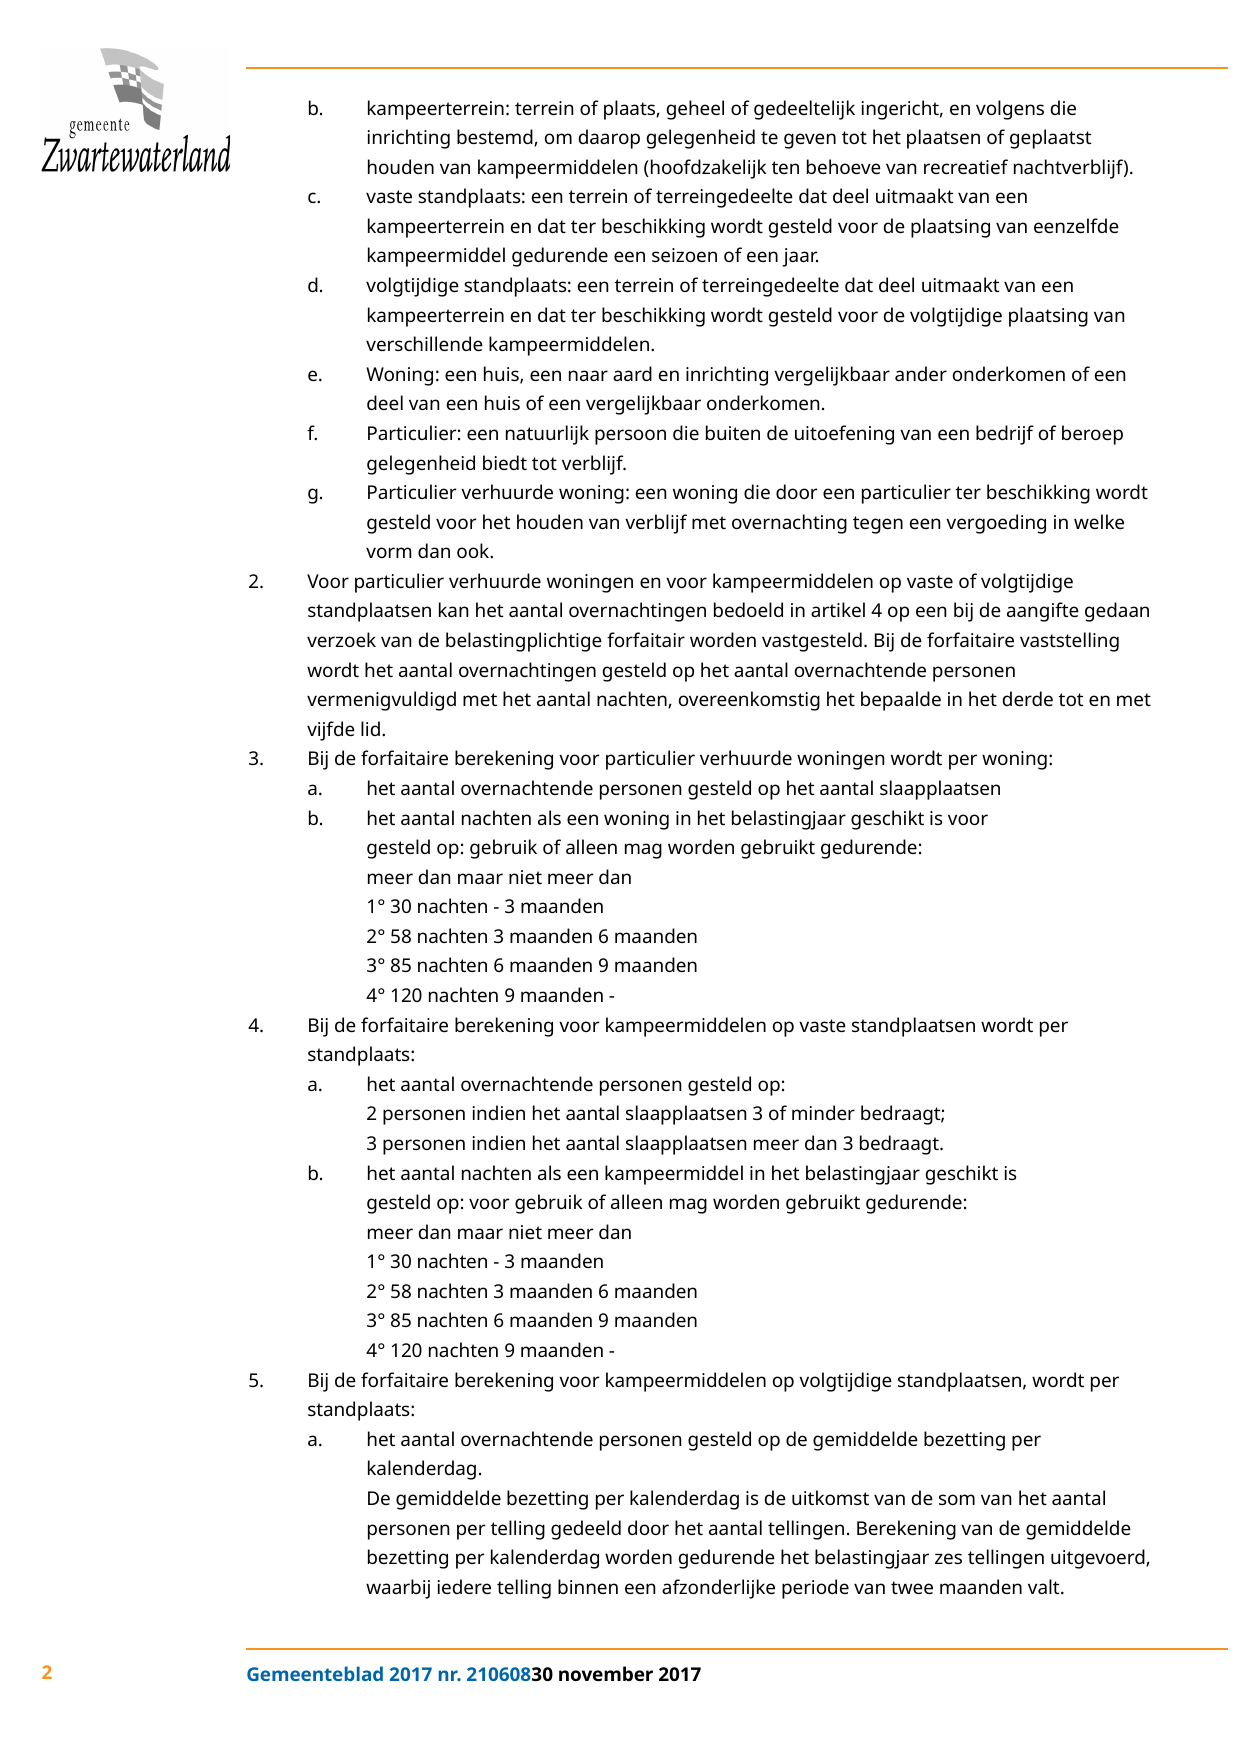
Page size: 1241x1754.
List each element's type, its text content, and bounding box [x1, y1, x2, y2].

list vaste standplaats: een terrein of terreingedeelte dat deel uitmaakt van een kampeerterrein en dat ter beschikking wordt gesteld voor de plaatsing van eenzelfde kampeermiddel gedurende een seizoen of een jaar. [307, 183, 1152, 268]
list gesteld op: voor gebruik of alleen mag worden gebruikt gedurende: [307, 1189, 1152, 1215]
list 3 personen indien het aantal slaapplaatsen meer dan 3 bedraagt. [307, 1130, 1152, 1156]
list 4° 120 nachten 9 maanden - [307, 982, 1152, 1008]
picture [41, 47, 231, 172]
list Particulier: een natuurlijk persoon die buiten de uitoefening van een bedrijf of beroep gelegenheid biedt tot verblijf. [307, 420, 1152, 476]
list Bij de forfaitaire berekening voor kampeermiddelen op volgtijdige standplaatsen, wordt per standplaats: [248, 1367, 1152, 1422]
list Bij de forfaitaire berekening voor particulier verhuurde woningen wordt per woning: [248, 746, 1152, 771]
list 4° 120 nachten 9 maanden - [307, 1337, 1152, 1363]
list het aantal overnachtende personen gesteld op het aantal slaapplaatsen [307, 775, 1152, 801]
list 2 personen indien het aantal slaapplaatsen 3 of minder bedraagt; [307, 1101, 1152, 1126]
list Woning: een huis, een naar aard en inrichting vergelijkbaar ander onderkomen of een deel van een huis of een vergelijkbaar onderkomen. [307, 361, 1152, 416]
list 2° 58 nachten 3 maanden 6 maanden [307, 923, 1152, 949]
list De gemiddelde bezetting per kalenderdag is de uitkomst van de som van het aantal personen per telling gedeeld door het aantal tellingen. Berekening van de gemiddelde bezetting per kalenderdag worden gedurende het belastingjaar zes tellingen uitgevoerd, waarbij iedere telling binnen een afzonderlijke periode van twee maanden valt. [307, 1485, 1152, 1600]
list Bij de forfaitaire berekening voor kampeermiddelen op vaste standplaatsen wordt per standplaats: [248, 1012, 1152, 1067]
list Voor particulier verhuurde woningen en voor kampeermiddelen op vaste of volgtijdige standplaatsen kan het aantal overnachtingen bedoeld in artikel 4 op een bij de aangifte gedaan verzoek van de belastingplichtige forfaitair worden vastgesteld. Bij de forfaitaire vaststelling wordt het aantal overnachtingen gesteld op het aantal overnachtende personen vermenigvuldigd met het aantal nachten, overeenkomstig het bepaalde in het derde tot en met vijfde lid. [248, 568, 1152, 742]
list 1° 30 nachten - 3 maanden [307, 1248, 1152, 1274]
list het aantal overnachtende personen gesteld op de gemiddelde bezetting per kalenderdag. [307, 1426, 1152, 1481]
list 3° 85 nachten 6 maanden 9 maanden [307, 1308, 1152, 1333]
list het aantal nachten als een kampeermiddel in het belastingjaar geschikt is [307, 1160, 1152, 1186]
list 3° 85 nachten 6 maanden 9 maanden [307, 953, 1152, 978]
list meer dan maar niet meer dan [307, 1219, 1152, 1245]
list het aantal overnachtende personen gesteld op: [307, 1071, 1152, 1097]
list meer dan maar niet meer dan [307, 864, 1152, 890]
list volgtijdige standplaats: een terrein of terreingedeelte dat deel uitmaakt van een kampeerterrein en dat ter beschikking wordt gesteld voor de volgtijdige plaatsing van verschillende kampeermiddelen. [307, 272, 1152, 357]
list het aantal nachten als een woning in het belastingjaar geschikt is voor [307, 805, 1152, 831]
list 1° 30 nachten - 3 maanden [307, 893, 1152, 919]
list Particulier verhuurde woning: een woning die door een particulier ter beschikking wordt gesteld voor het houden van verblijf met overnachting tegen een vergoeding in welke vorm dan ook. [307, 479, 1152, 564]
list gesteld op: gebruik of alleen mag worden gebruikt gedurende: [307, 834, 1152, 860]
list 2° 58 nachten 3 maanden 6 maanden [307, 1278, 1152, 1304]
list kampeerterrein: terrein of plaats, geheel of gedeeltelijk ingericht, en volgens die inrichting bestemd, om daarop gelegenheid te geven tot het plaatsen of geplaatst houden van kampeermiddelen (hoofdzakelijk ten behoeve van recreatief nachtverblijf). [307, 95, 1152, 180]
